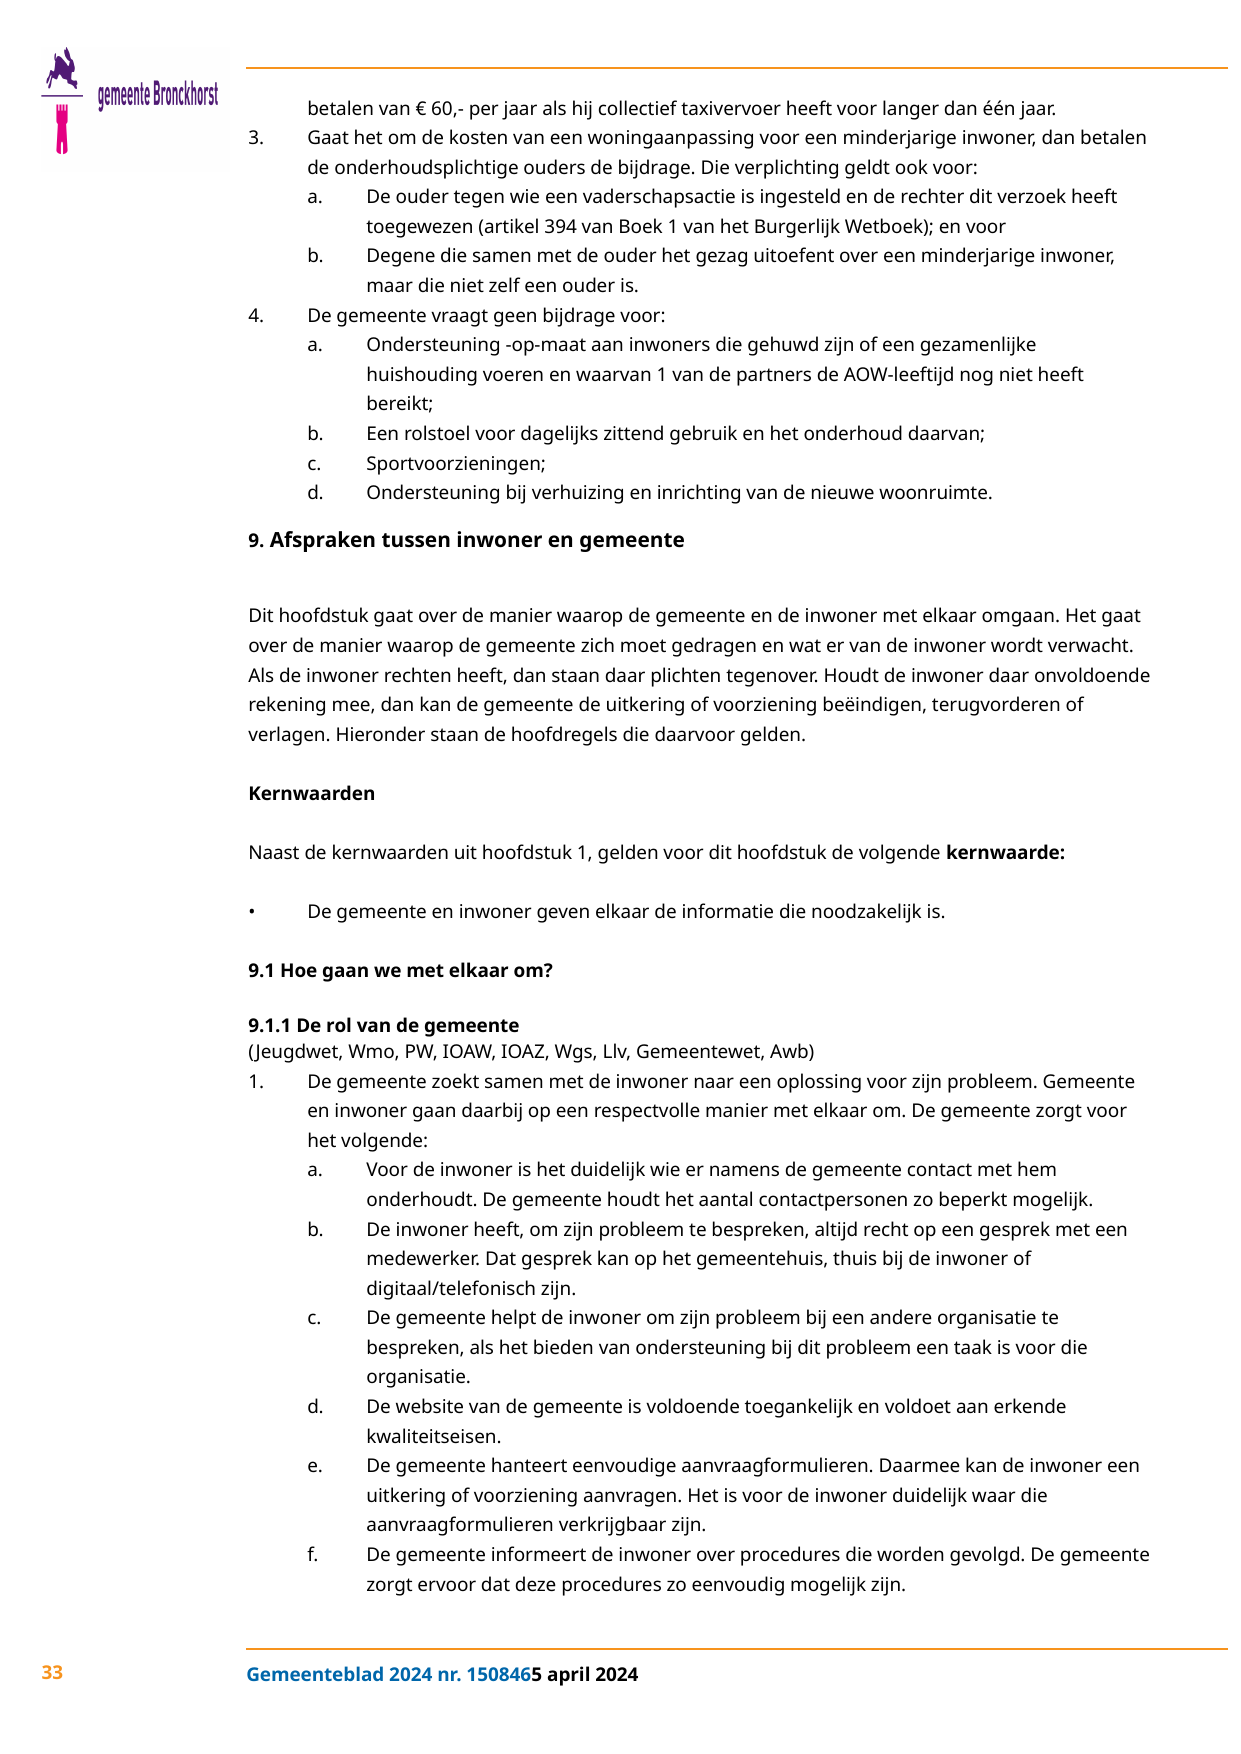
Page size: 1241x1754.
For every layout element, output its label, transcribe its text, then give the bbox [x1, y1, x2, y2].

list De gemeente vraagt geen bijdrage voor: [248, 302, 1152, 328]
text Dit hoofdstuk gaat over de manier waarop de gemeente en de inwoner met elkaar omgaan. Het gaat over de manier waarop de gemeente zich moet gedragen en wat er van de inwoner wordt verwacht. Als de inwoner rechten heeft, dan staan daar plichten tegenover. Houdt de inwoner daar onvoldoende rekening mee, dan kan de gemeente de uitkering of voorziening beëindigen, terugvorderen of verlagen. Hieronder staan de hoofdregels die daarvoor gelden. [248, 603, 1152, 747]
list De inwoner heeft, om zijn probleem te bespreken, altijd recht op een gesprek met een medewerker. Dat gesprek kan op het gemeentehuis, thuis bij de inwoner of digitaal/telefonisch zijn. [307, 1216, 1152, 1301]
picture [41, 47, 231, 172]
list De gemeente zoekt samen met de inwoner naar een oplossing voor zijn probleem. Gemeente en inwoner gaan daarbij op een respectvolle manier met elkaar om. De gemeente zorgt voor het volgende: [248, 1068, 1152, 1153]
list Degene die samen met de ouder het gezag uitoefent over een minderjarige inwoner, maar die niet zelf een ouder is. [307, 243, 1152, 298]
list betalen van € 60,- per jaar als hij collectief taxivervoer heeft voor langer dan één jaar. [248, 95, 1152, 121]
text 9.1 Hoe gaan we met elkaar om? [248, 957, 1152, 983]
list Ondersteuning -op-maat aan inwoners die gehuwd zijn of een gezamenlijke huishouding voeren en waarvan 1 van de partners de AOW-leeftijd nog niet heeft bereikt; [307, 331, 1152, 416]
list Gaat het om de kosten van een woningaanpassing voor een minderjarige inwoner, dan betalen de onderhoudsplichtige ouders de bijdrage. Die verplichting geldt ook voor: [248, 124, 1152, 180]
list De gemeente hanteert eenvoudige aanvraagformulieren. Daarmee kan de inwoner een uitkering of voorziening aanvragen. Het is voor de inwoner duidelijk waar die aanvraagformulieren verkrijgbaar zijn. [307, 1452, 1152, 1537]
list Een rolstoel voor dagelijks zittend gebruik en het onderhoud daarvan; [307, 420, 1152, 446]
list De ouder tegen wie een vaderschapsactie is ingesteld en de rechter dit verzoek heeft toegewezen (artikel 394 van Boek 1 van het Burgerlijk Wetboek); en voor [307, 183, 1152, 239]
text (Jeugdwet, Wmo, PW, IOAW, IOAZ, Wgs, Llv, Gemeentewet, Awb) [248, 1038, 1152, 1064]
list De gemeente helpt de inwoner om zijn probleem bij een andere organisatie te bespreken, als het bieden van ondersteuning bij dit probleem een taak is voor die organisatie. [307, 1304, 1152, 1389]
list Ondersteuning bij verhuizing en inrichting van de nieuwe woonruimte. [307, 479, 1152, 505]
list Voor de inwoner is het duidelijk wie er namens de gemeente contact met hem onderhoudt. De gemeente houdt het aantal contactpersonen zo beperkt mogelijk. [307, 1157, 1152, 1212]
list De website van de gemeente is voldoende toegankelijk en voldoet aan erkende kwaliteitseisen. [307, 1393, 1152, 1448]
list De gemeente informeert de inwoner over procedures die worden gevolgd. De gemeente zorgt ervoor dat deze procedures zo eenvoudig mogelijk zijn. [307, 1541, 1152, 1596]
text 9. Afspraken tussen inwoner en gemeente [248, 525, 1152, 553]
list Sportvoorzieningen; [307, 450, 1152, 476]
text 9.1.1 De rol van de gemeente [248, 1012, 1152, 1038]
table_header Kernwaarden Naast de kernwaarden uit hoofdstuk 1, gelden voor dit hoofdstuk de volgende kernwaarde: De gemeente en inwoner geven elkaar de informatie die noodzakelijk is. [248, 780, 1152, 924]
